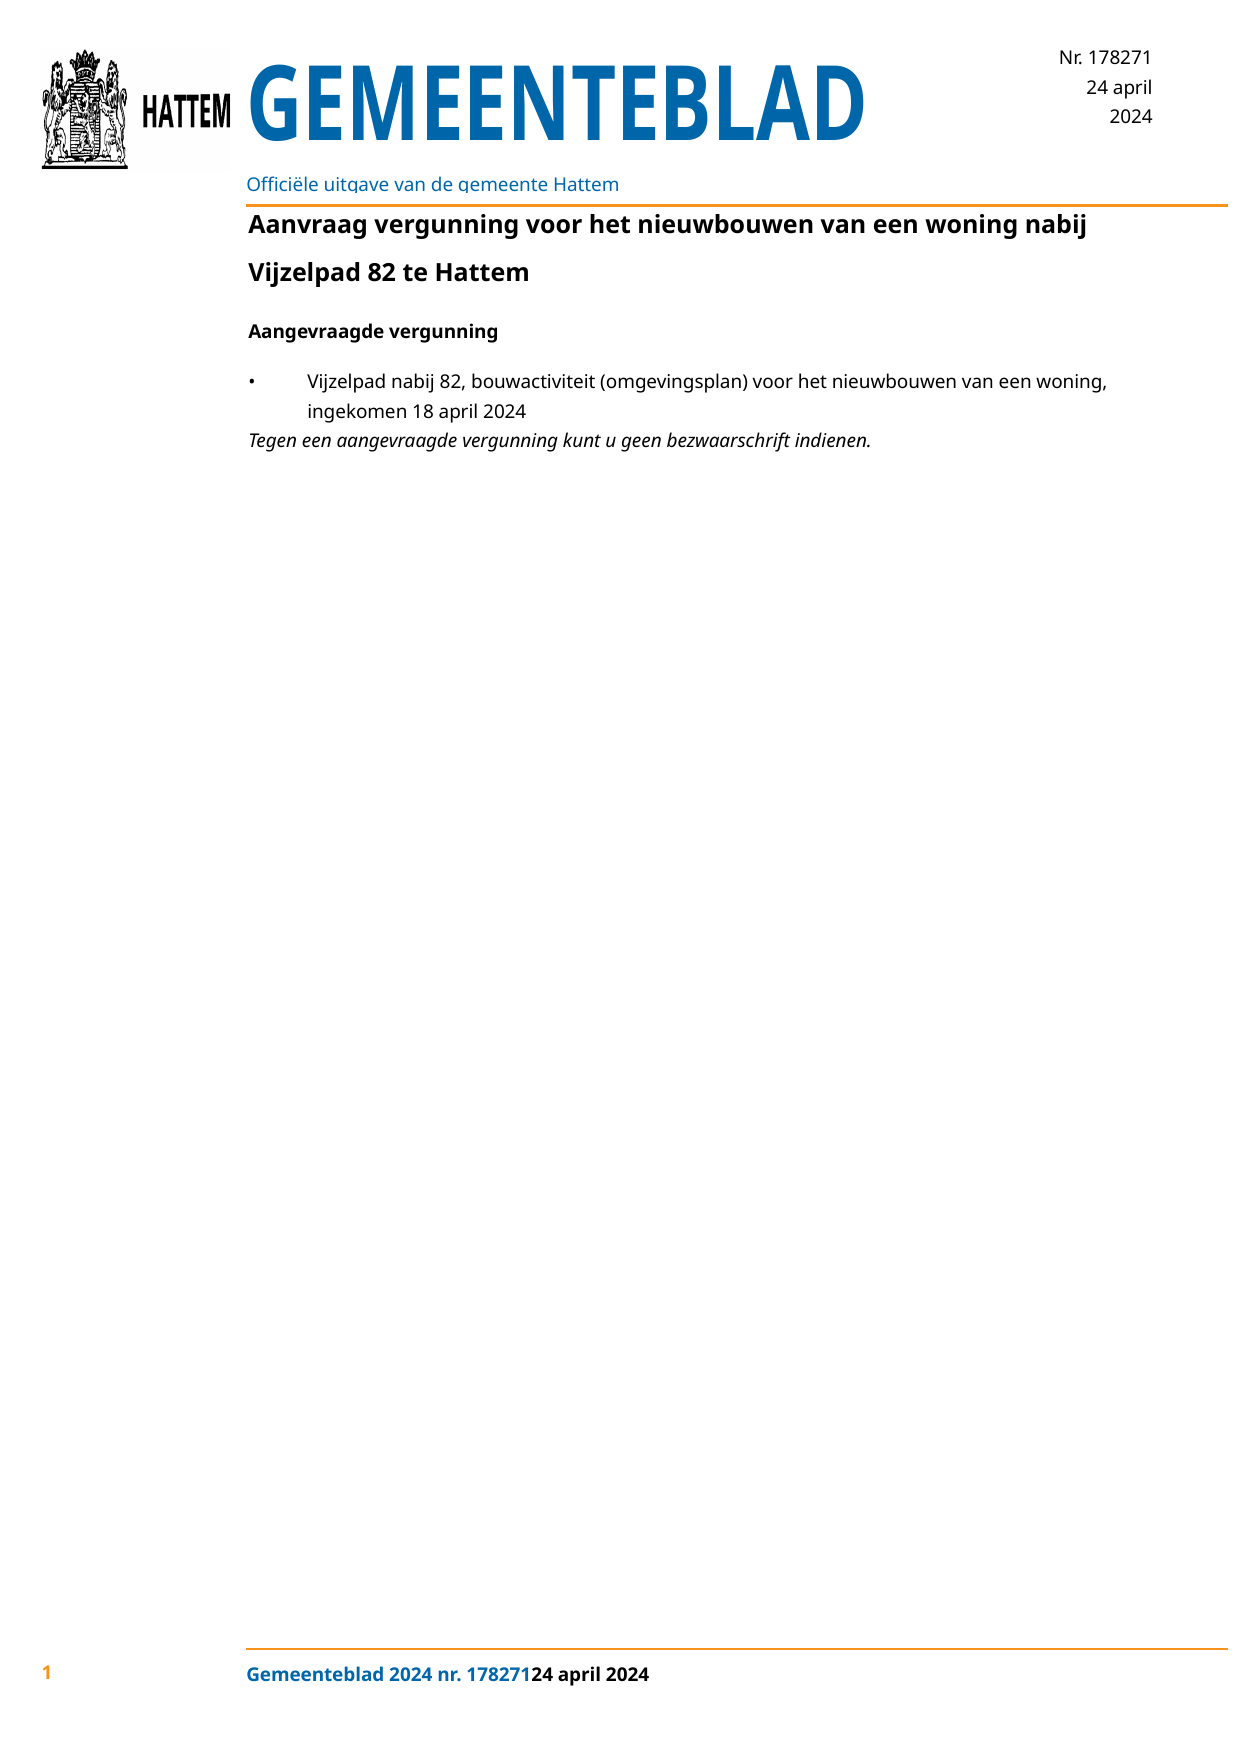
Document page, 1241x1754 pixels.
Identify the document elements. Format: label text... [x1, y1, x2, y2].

text Tegen een aangevraagde vergunning kunt u geen bezwaarschrift indienen. [248, 427, 1152, 453]
text Aanvraag vergunning voor het nieuwbouwen van een woning nabij Vijzelpad 82 te Hattem [248, 207, 1152, 288]
picture [41, 47, 231, 172]
list Vijzelpad nabij 82, bouwactiviteit (omgevingsplan) voor het nieuwbouwen van een woning, ingekomen 18 april 2024 [248, 368, 1152, 424]
text Aangevraagde vergunning [248, 318, 1152, 344]
